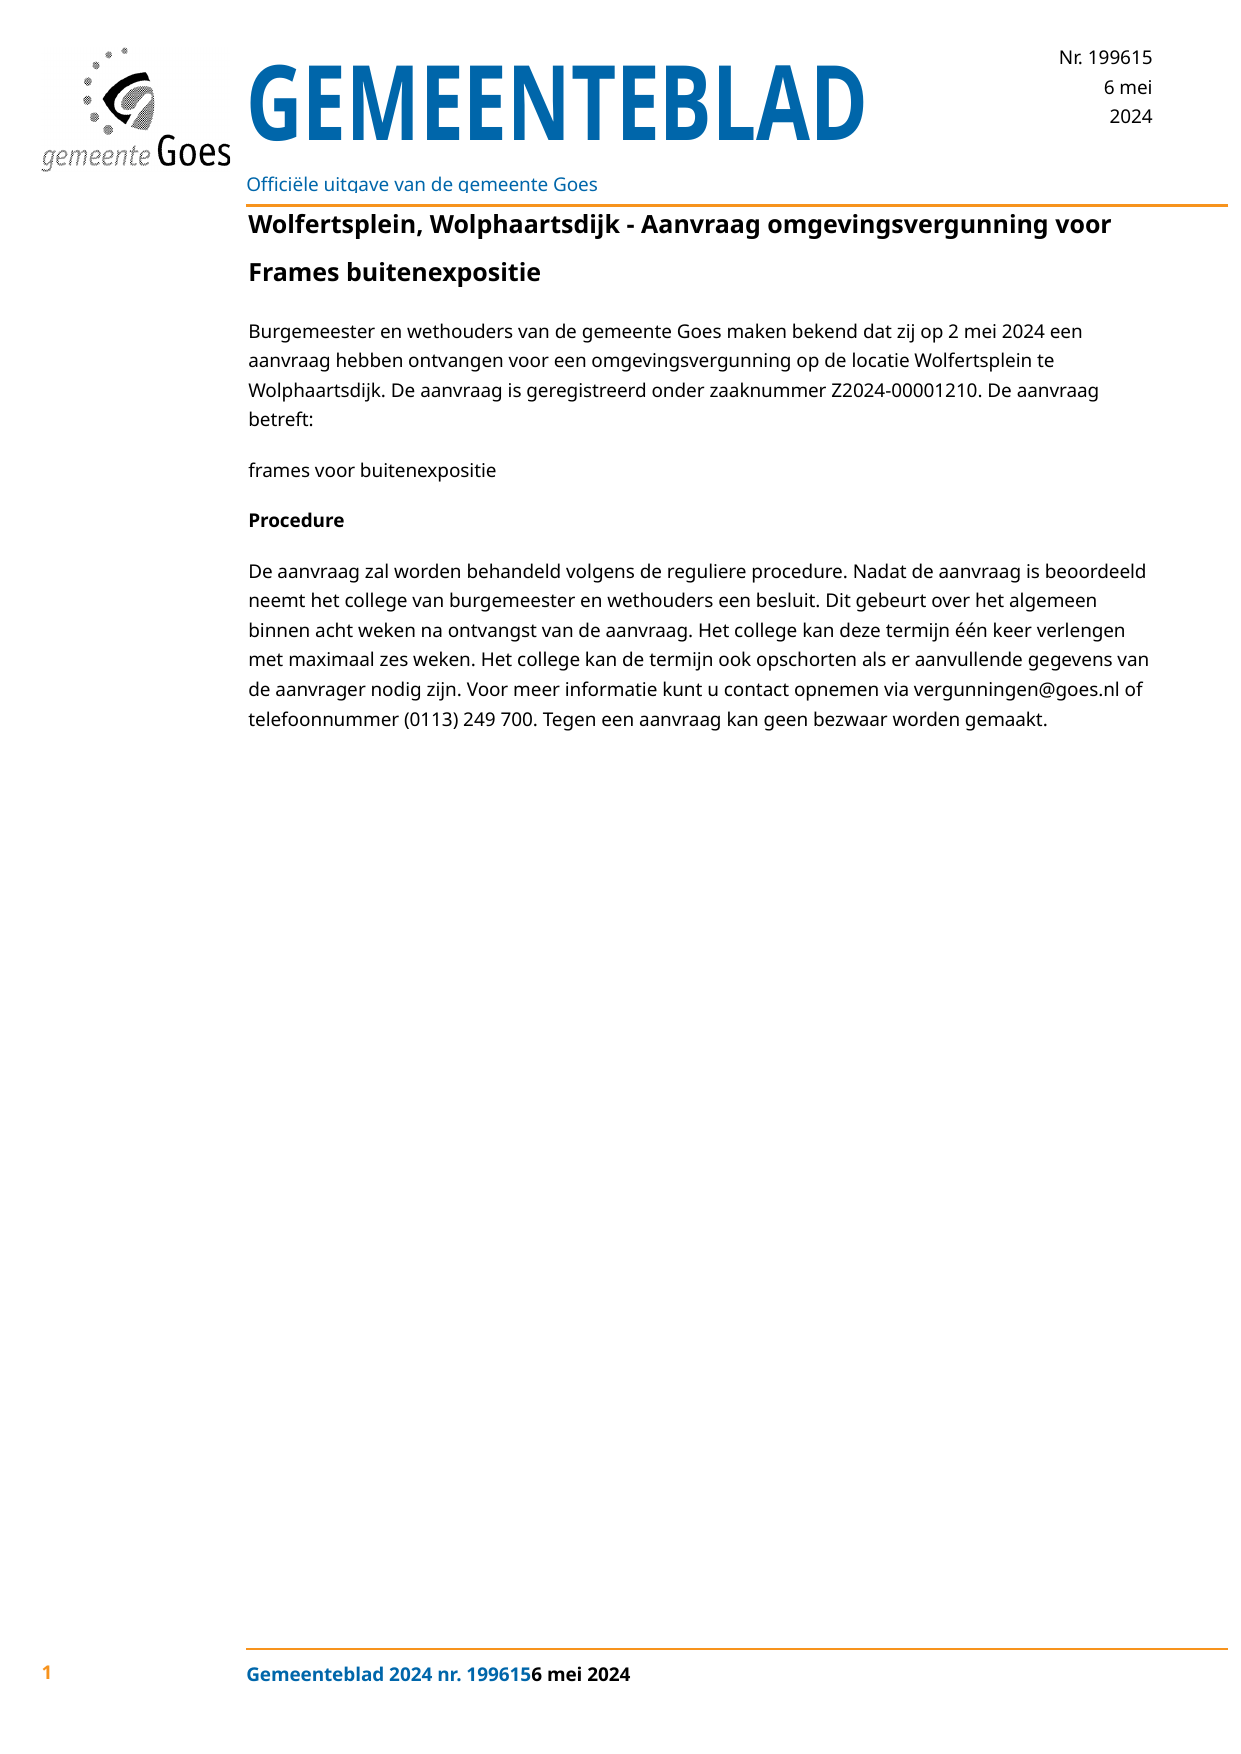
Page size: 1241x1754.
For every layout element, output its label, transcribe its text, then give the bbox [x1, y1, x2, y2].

picture [41, 47, 231, 172]
text Burgemeester en wethouders van de gemeente Goes maken bekend dat zij op 2 mei 2024 een aanvraag hebben ontvangen voor een omgevingsvergunning op de locatie Wolfertsplein te Wolphaartsdijk. De aanvraag is geregistreerd onder zaaknummer Z2024-00001210. De aanvraag betreft: [248, 318, 1152, 432]
text De aanvraag zal worden behandeld volgens de reguliere procedure. Nadat de aanvraag is beoordeeld neemt het college van burgemeester en wethouders een besluit. Dit gebeurt over het algemeen binnen acht weken na ontvangst van de aanvraag. Het college kan deze termijn één keer verlengen met maximaal zes weken. Het college kan de termijn ook opschorten als er aanvullende gegevens van de aanvrager nodig zijn. Voor meer informatie kunt u contact opnemen via vergunningen@goes.nl of telefoonnummer (0113) 249 700. Tegen een aanvraag kan geen bezwaar worden gemaakt. [248, 558, 1152, 732]
text frames voor buitenexpositie [248, 457, 1152, 483]
text Wolfertsplein, Wolphaartsdijk - Aanvraag omgevingsvergunning voor Frames buitenexpositie [248, 207, 1152, 288]
text Procedure [248, 507, 1152, 533]
